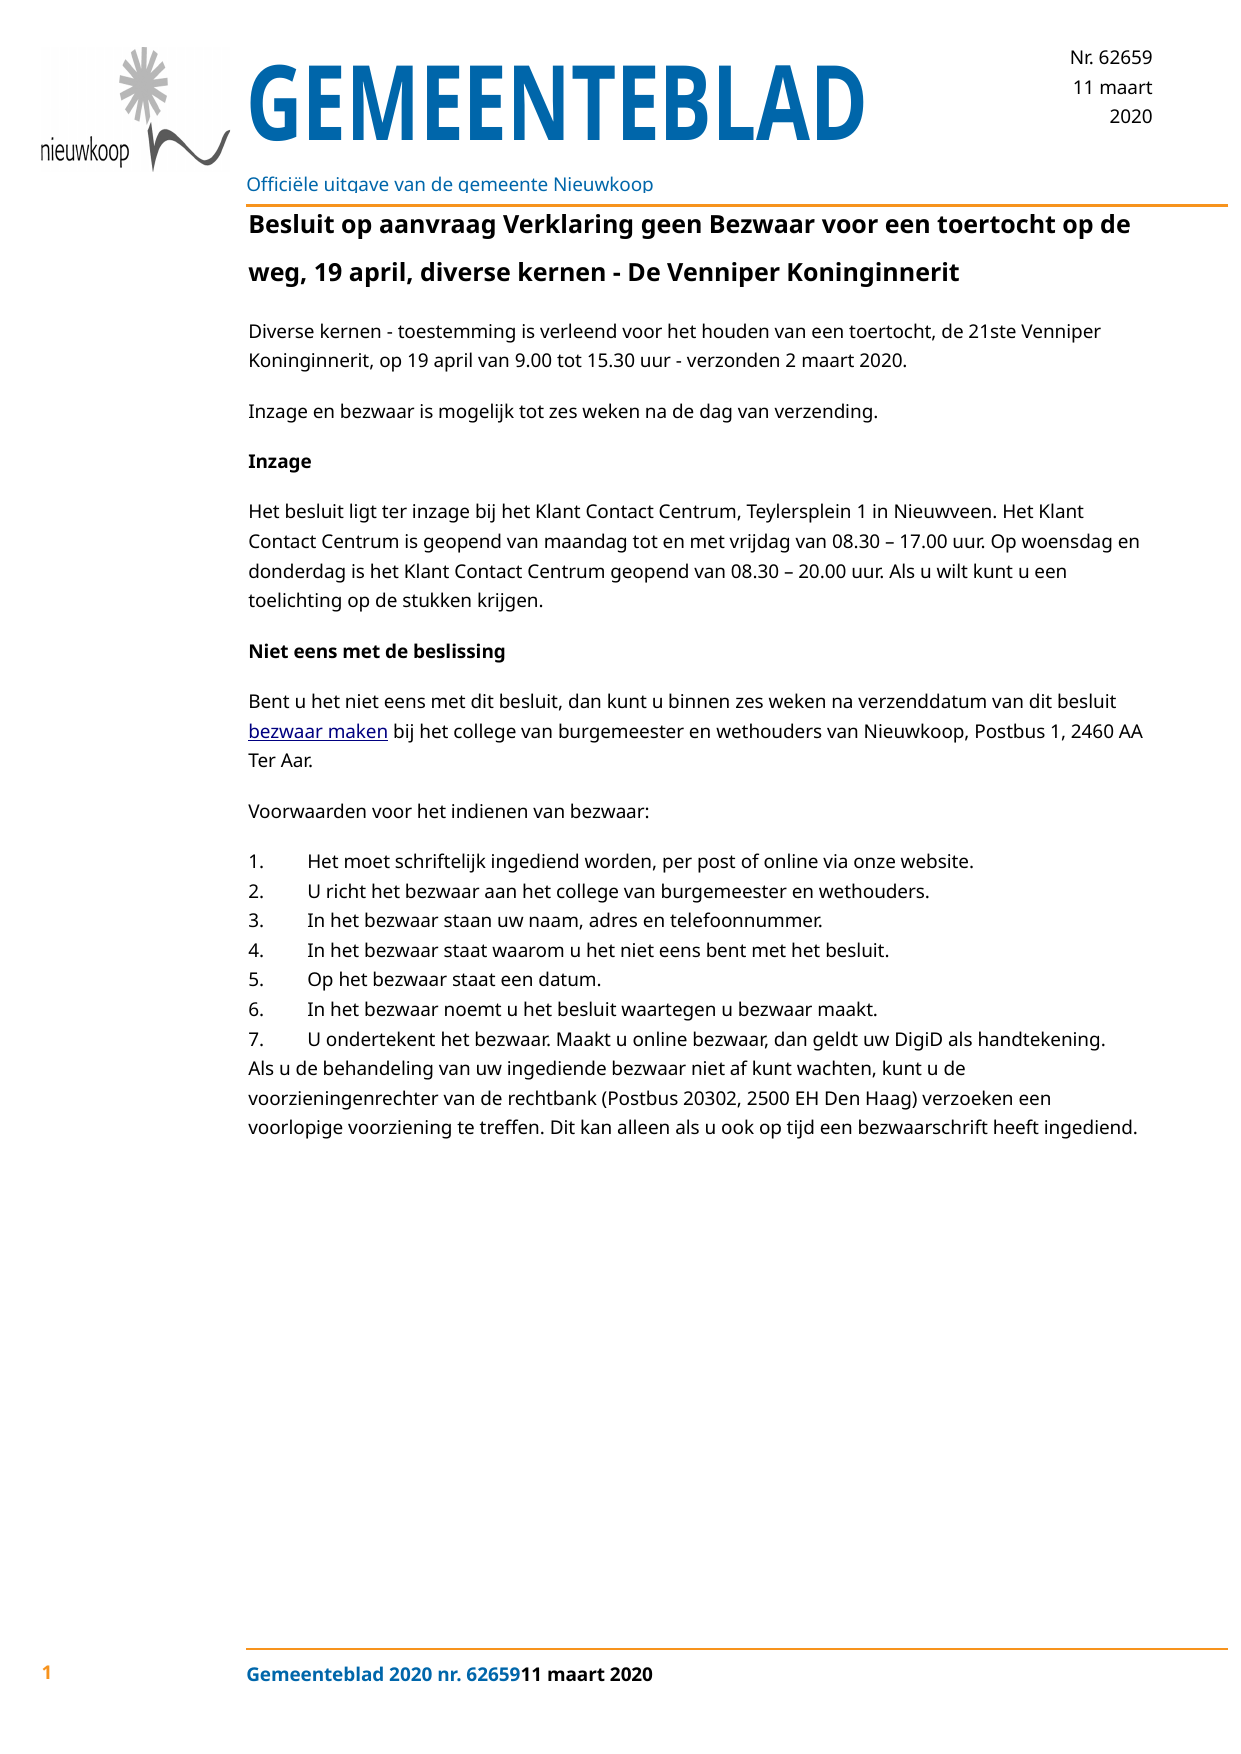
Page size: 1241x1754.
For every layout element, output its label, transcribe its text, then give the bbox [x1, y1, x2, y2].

text Diverse kernen - toestemming is verleend voor het houden van een toertocht, de 21ste Venniper Koninginnerit, op 19 april van 9.00 tot 15.30 uur - verzonden 2 maart 2020. [248, 318, 1152, 373]
list In het bezwaar staat waarom u het niet eens bent met het besluit. [248, 937, 1152, 963]
list Op het bezwaar staat een datum. [248, 967, 1152, 992]
text Besluit op aanvraag Verklaring geen Bezwaar voor een toertocht op de weg, 19 april, diverse kernen - De Venniper Koninginnerit [248, 207, 1152, 288]
list Het moet schriftelijk ingediend worden, per post of online via onze website. [248, 848, 1152, 874]
list In het bezwaar staan uw naam, adres en telefoonnummer. [248, 907, 1152, 933]
picture [41, 47, 231, 172]
list U ondertekent het bezwaar. Maakt u online bezwaar, dan geldt uw DigiD als handtekening. [248, 1026, 1152, 1052]
text Inzage en bezwaar is mogelijk tot zes weken na de dag van verzending. [248, 398, 1152, 424]
text Het besluit ligt ter inzage bij het Klant Contact Centrum, Teylersplein 1 in Nieuwveen. Het Klant Contact Centrum is geopend van maandag tot en met vrijdag van 08.30 – 17.00 uur. Op woensdag en donderdag is het Klant Contact Centrum geopend van 08.30 – 20.00 uur. Als u wilt kunt u een toelichting op de stukken krijgen. [248, 499, 1152, 613]
list U richt het bezwaar aan het college van burgemeester en wethouders. [248, 878, 1152, 904]
text Bent u het niet eens met dit besluit, dan kunt u binnen zes weken na verzenddatum van dit besluit bezwaar maken bij het college van burgemeester en wethouders van Nieuwkoop, Postbus 1, 2460 AA Ter Aar. [248, 688, 1152, 773]
text Als u de behandeling van uw ingediende bezwaar niet af kunt wachten, kunt u de voorzieningenrechter van de rechtbank (Postbus 20302, 2500 EH Den Haag) verzoeken een voorlopige voorziening te treffen. Dit kan alleen als u ook op tijd een bezwaarschrift heeft ingediend. [248, 1055, 1152, 1140]
text Inzage [248, 448, 1152, 474]
text Voorwaarden voor het indienen van bezwaar: [248, 798, 1152, 824]
list In het bezwaar noemt u het besluit waartegen u bezwaar maakt. [248, 996, 1152, 1022]
text Niet eens met de beslissing [248, 638, 1152, 664]
